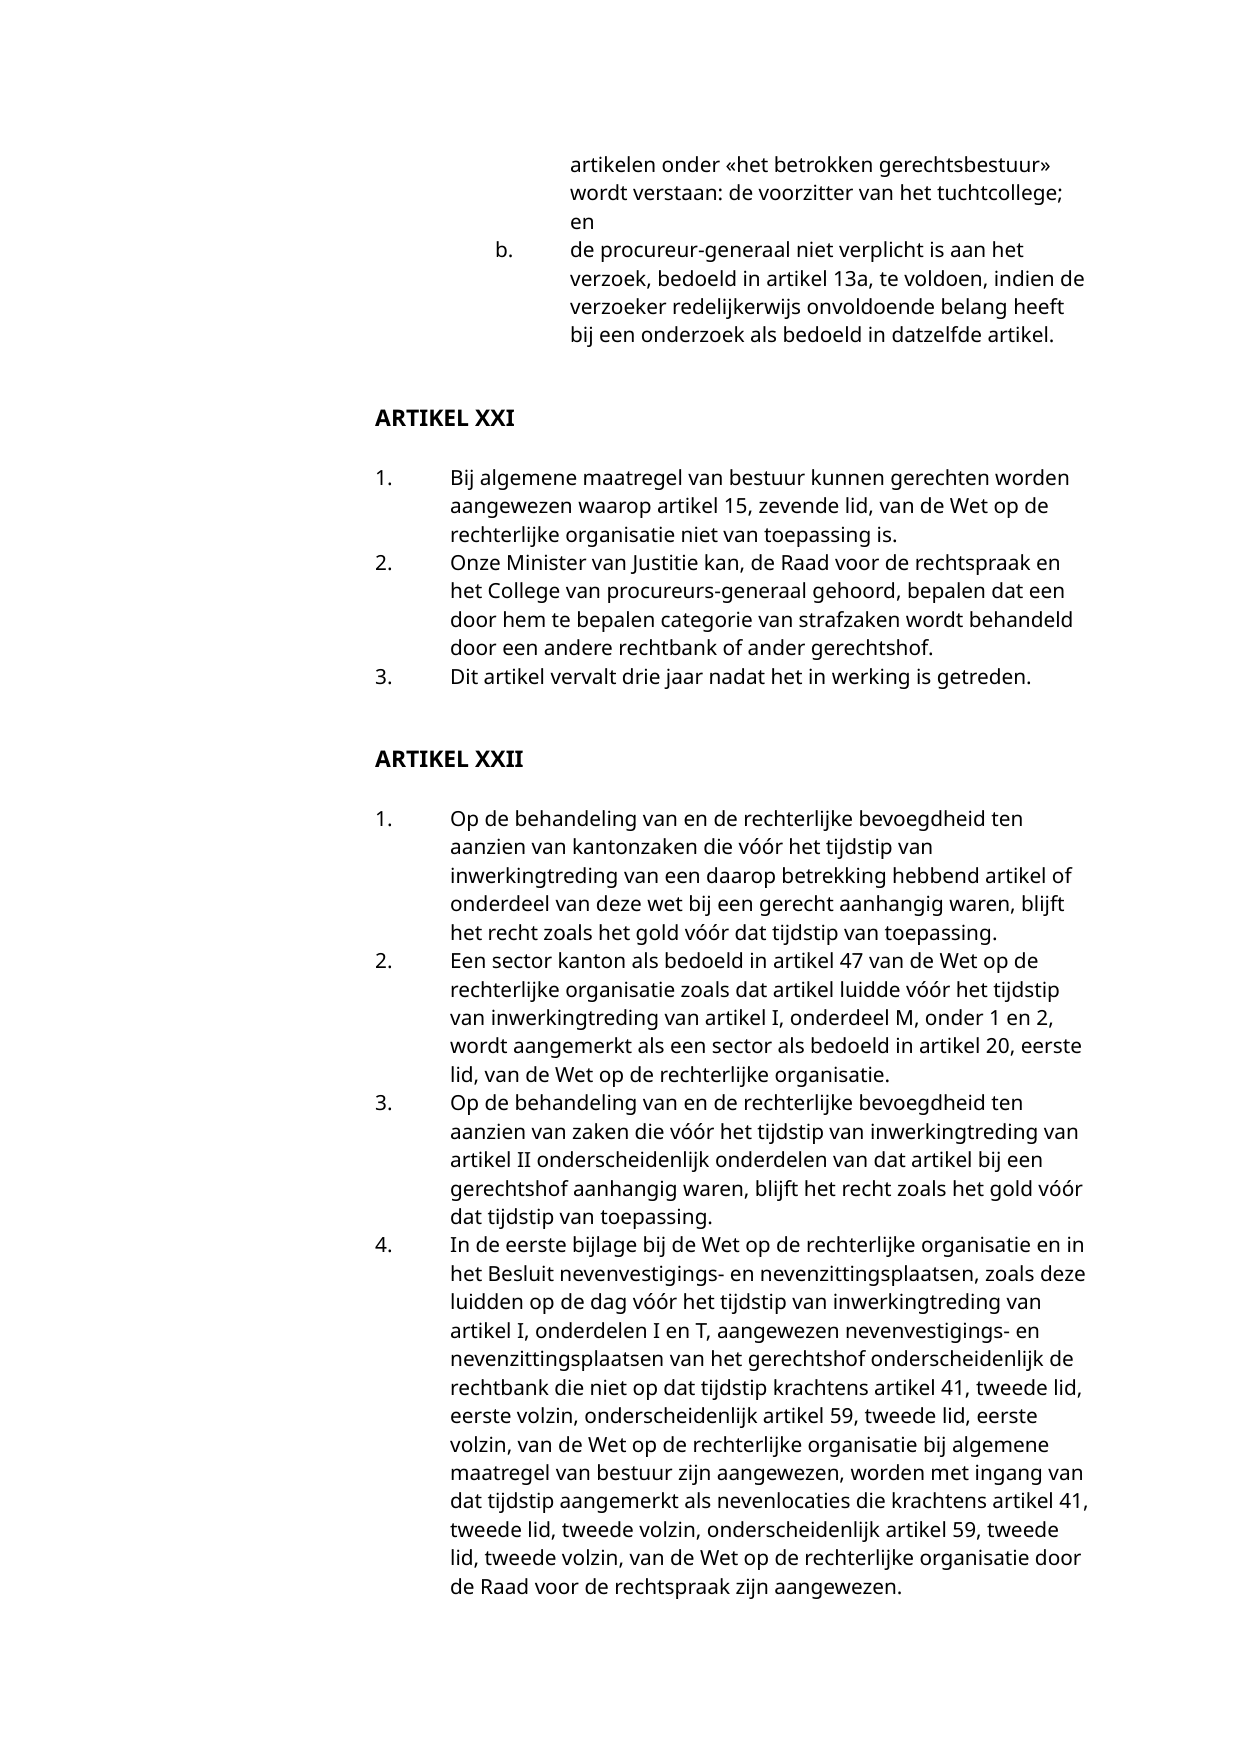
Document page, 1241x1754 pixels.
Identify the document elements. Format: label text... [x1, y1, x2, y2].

list Op de behandeling van en de rechterlijke bevoegdheid ten aanzien van zaken die vóór het tijdstip van inwerkingtreding van artikel II onderscheidenlijk onderdelen van dat artikel bij een gerechtshof aanhangig waren, blijft het recht zoals het gold vóór dat tijdstip van toepassing. [375, 1088, 1090, 1231]
list Op de behandeling van en de rechterlijke bevoegdheid ten aanzien van kantonzaken die vóór het tijdstip van inwerkingtreding van een daarop betrekking hebbend artikel of onderdeel van deze wet bij een gerecht aanhangig waren, blijft het recht zoals het gold vóór dat tijdstip van toepassing. [375, 804, 1090, 946]
subtitle ARTIKEL XXI [375, 402, 1090, 433]
list Een sector kanton als bedoeld in artikel 47 van de Wet op de rechterlijke organisatie zoals dat artikel luidde vóór het tijdstip van inwerkingtreding van artikel I, onderdeel M, onder 1 en 2, wordt aangemerkt als een sector als bedoeld in artikel 20, eerste lid, van de Wet op de rechterlijke organisatie. [375, 946, 1090, 1088]
list Onze Minister van Justitie kan, de Raad voor de rechtspraak en het College van procureurs-generaal gehoord, bepalen dat een door hem te bepalen categorie van strafzaken wordt behandeld door een andere rechtbank of ander gerechtshof. [375, 548, 1090, 662]
list Bij algemene maatregel van bestuur kunnen gerechten worden aangewezen waarop artikel 15, zevende lid, van de Wet op de rechterlijke organisatie niet van toepassing is. [375, 463, 1090, 548]
list de procureur-generaal niet verplicht is aan het verzoek, bedoeld in artikel 13a, te voldoen, indien de verzoeker redelijkerwijs onvoldoende belang heeft bij een onderzoek als bedoeld in datzelfde artikel. [495, 235, 1090, 349]
subtitle ARTIKEL XXII [375, 743, 1090, 774]
list In de eerste bijlage bij de Wet op de rechterlijke organisatie en in het Besluit nevenvestigings- en nevenzittingsplaatsen, zoals deze luidden op de dag vóór het tijdstip van inwerkingtreding van artikel I, onderdelen I en T, aangewezen nevenvestigings- en nevenzittingsplaatsen van het gerechtshof onderscheidenlijk de rechtbank die niet op dat tijdstip krachtens artikel 41, tweede lid, eerste volzin, onderscheidenlijk artikel 59, tweede lid, eerste volzin, van de Wet op de rechterlijke organisatie bij algemene maatregel van bestuur zijn aangewezen, worden met ingang van dat tijdstip aangemerkt als nevenlocaties die krachtens artikel 41, tweede lid, tweede volzin, onderscheidenlijk artikel 59, tweede lid, tweede volzin, van de Wet op de rechterlijke organisatie door de Raad voor de rechtspraak zijn aangewezen. [375, 1231, 1090, 1600]
list Dit artikel vervalt drie jaar nadat het in werking is getreden. [375, 662, 1090, 690]
list artikelen onder «het betrokken gerechtsbestuur» wordt verstaan: de voorzitter van het tuchtcollege; en [495, 150, 1090, 235]
